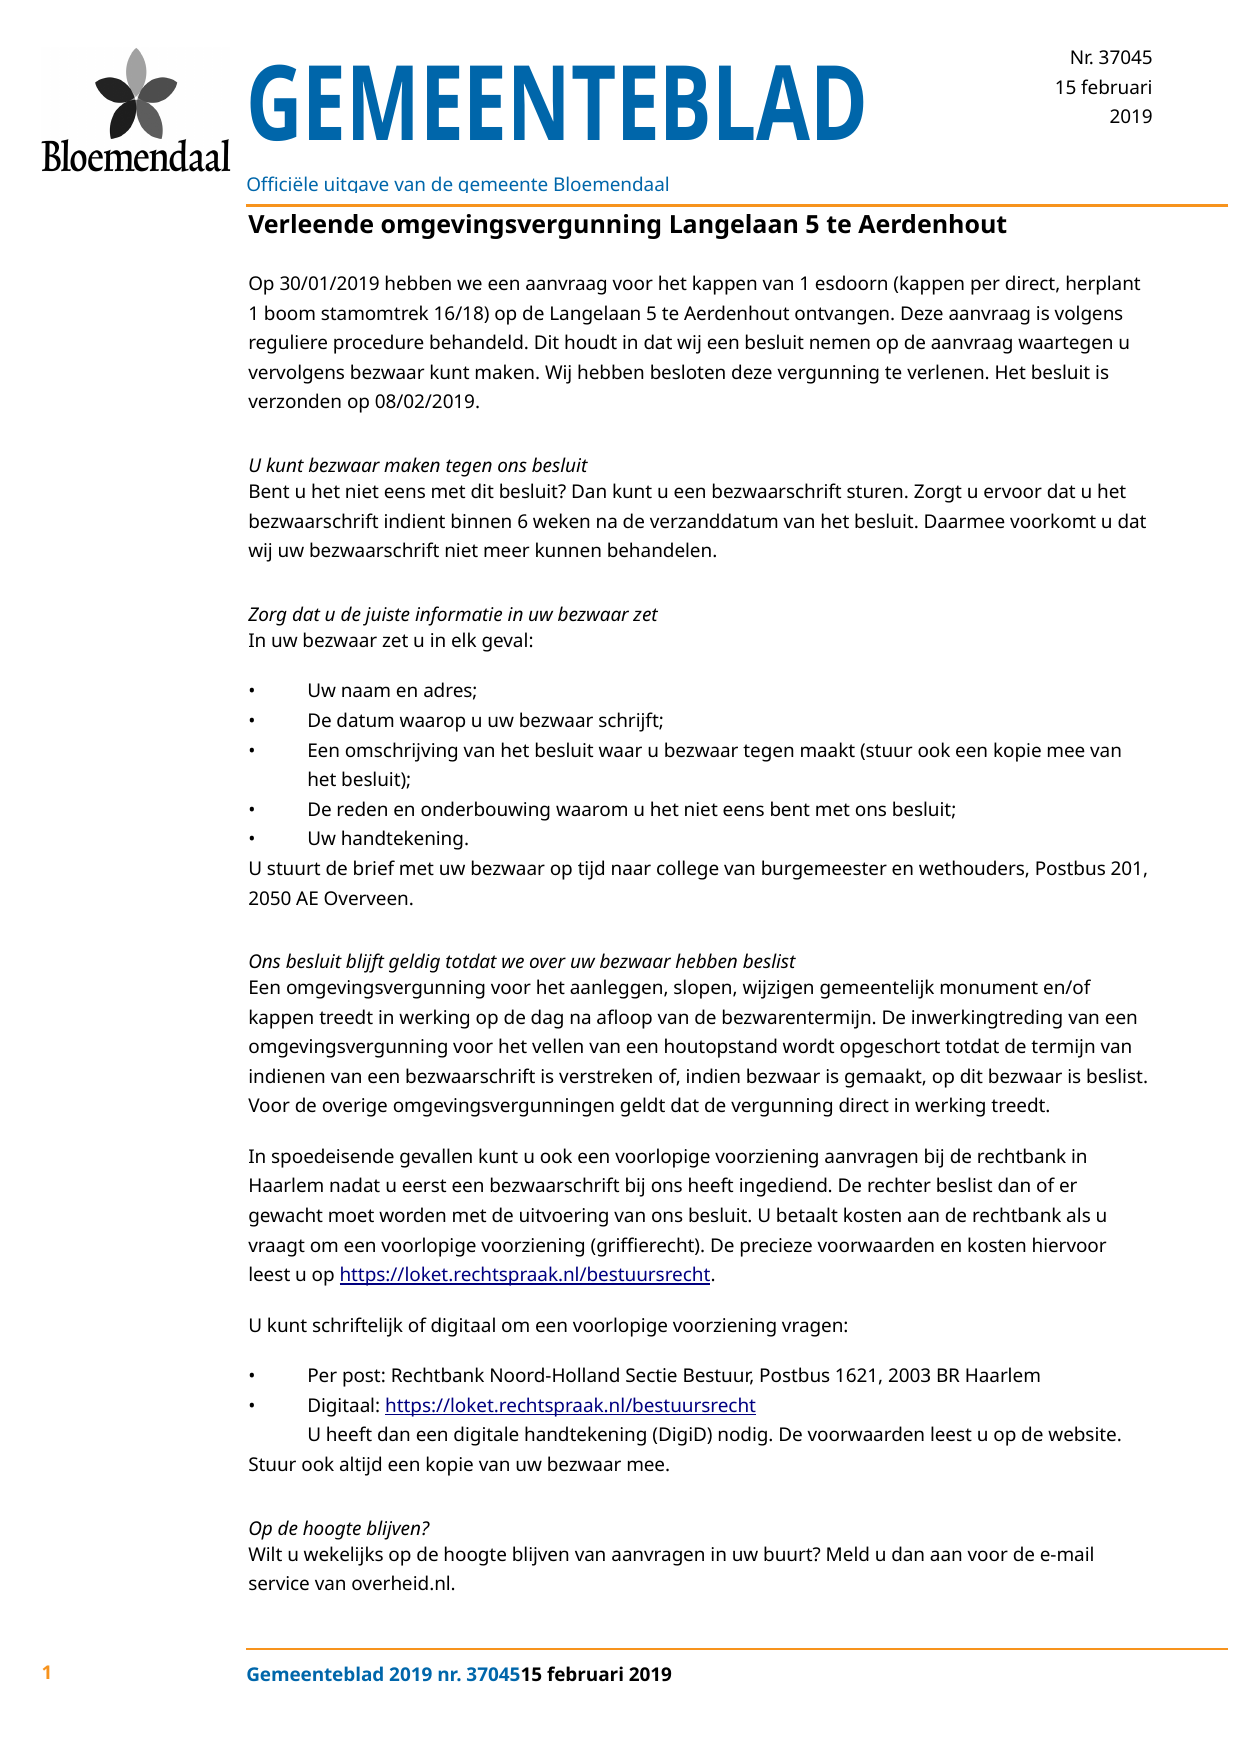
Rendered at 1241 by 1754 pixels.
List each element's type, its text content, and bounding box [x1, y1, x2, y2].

text Op de hoogte blijven? [248, 1515, 1152, 1541]
picture [41, 47, 231, 172]
list Een omschrijving van het besluit waar u bezwaar tegen maakt (stuur ook een kopie mee van het besluit); [248, 737, 1152, 792]
list Per post: Rechtbank Noord-Holland Sectie Bestuur, Postbus 1621, 2003 BR Haarlem [248, 1362, 1152, 1388]
list Uw handtekening. [248, 826, 1152, 851]
list Digitaal: https://loket.rechtspraak.nl/bestuursrecht [248, 1392, 1152, 1418]
list Uw naam en adres; [248, 678, 1152, 703]
text In spoedeisende gevallen kunt u ook een voorlopige voorziening aanvragen bij de rechtbank in Haarlem nadat u eerst een bezwaarschrift bij ons heeft ingediend. De rechter beslist dan of er gewacht moet worden met de uitvoering van ons besluit. U betaalt kosten aan de rechtbank als u vraagt om een voorlopige voorziening (griffierecht). De precieze voorwaarden en kosten hiervoor leest u op https://loket.rechtspraak.nl/bestuursrecht. [248, 1143, 1152, 1287]
list De datum waarop u uw bezwaar schrijft; [248, 707, 1152, 733]
text Verleende omgevingsvergunning Langelaan 5 te Aerdenhout [248, 207, 1152, 241]
text U stuurt de brief met uw bezwaar op tijd naar college van burgemeester en wethouders, Postbus 201, 2050 AE Overveen. [248, 855, 1152, 910]
text Stuur ook altijd een kopie van uw bezwaar mee. [248, 1451, 1152, 1477]
text Bent u het niet eens met dit besluit? Dan kunt u een bezwaarschrift sturen. Zorgt u ervoor dat u het bezwaarschrift indient binnen 6 weken na de verzanddatum van het besluit. Daarmee voorkomt u dat wij uw bezwaarschrift niet meer kunnen behandelen. [248, 478, 1152, 563]
text Op 30/01/2019 hebben we een aanvraag voor het kappen van 1 esdoorn (kappen per direct, herplant 1 boom stamomtrek 16/18) op de Langelaan 5 te Aerdenhout ontvangen. Deze aanvraag is volgens reguliere procedure behandeld. Dit houdt in dat wij een besluit nemen op de aanvraag waartegen u vervolgens bezwaar kunt maken. Wij hebben besloten deze vergunning te verlenen. Het besluit is verzonden op 08/02/2019. [248, 270, 1152, 414]
text Een omgevingsvergunning voor het aanleggen, slopen, wijzigen gemeentelijk monument en/of kappen treedt in werking op de dag na afloop van de bezwarentermijn. De inwerkingtreding van een omgevingsvergunning voor het vellen van een houtopstand wordt opgeschort totdat de termijn van indienen van een bezwaarschrift is verstreken of, indien bezwaar is gemaakt, op dit bezwaar is beslist. Voor de overige omgevingsvergunningen geldt dat de vergunning direct in werking treedt. [248, 974, 1152, 1118]
text U kunt bezwaar maken tegen ons besluit [248, 453, 1152, 478]
text U kunt schriftelijk of digitaal om een voorlopige voorziening vragen: [248, 1312, 1152, 1338]
list De reden en onderbouwing waarom u het niet eens bent met ons besluit; [248, 796, 1152, 822]
list U heeft dan een digitale handtekening (DigiD) nodig. De voorwaarden leest u op de website. [248, 1421, 1152, 1447]
text Zorg dat u de juiste informatie in uw bezwaar zet [248, 601, 1152, 627]
text In uw bezwaar zet u in elk geval: [248, 627, 1152, 653]
text Ons besluit blijft geldig totdat we over uw bezwaar hebben beslist [248, 949, 1152, 974]
text Wilt u wekelijks op de hoogte blijven van aanvragen in uw buurt? Meld u dan aan voor de e-mail service van overheid.nl. [248, 1541, 1152, 1596]
